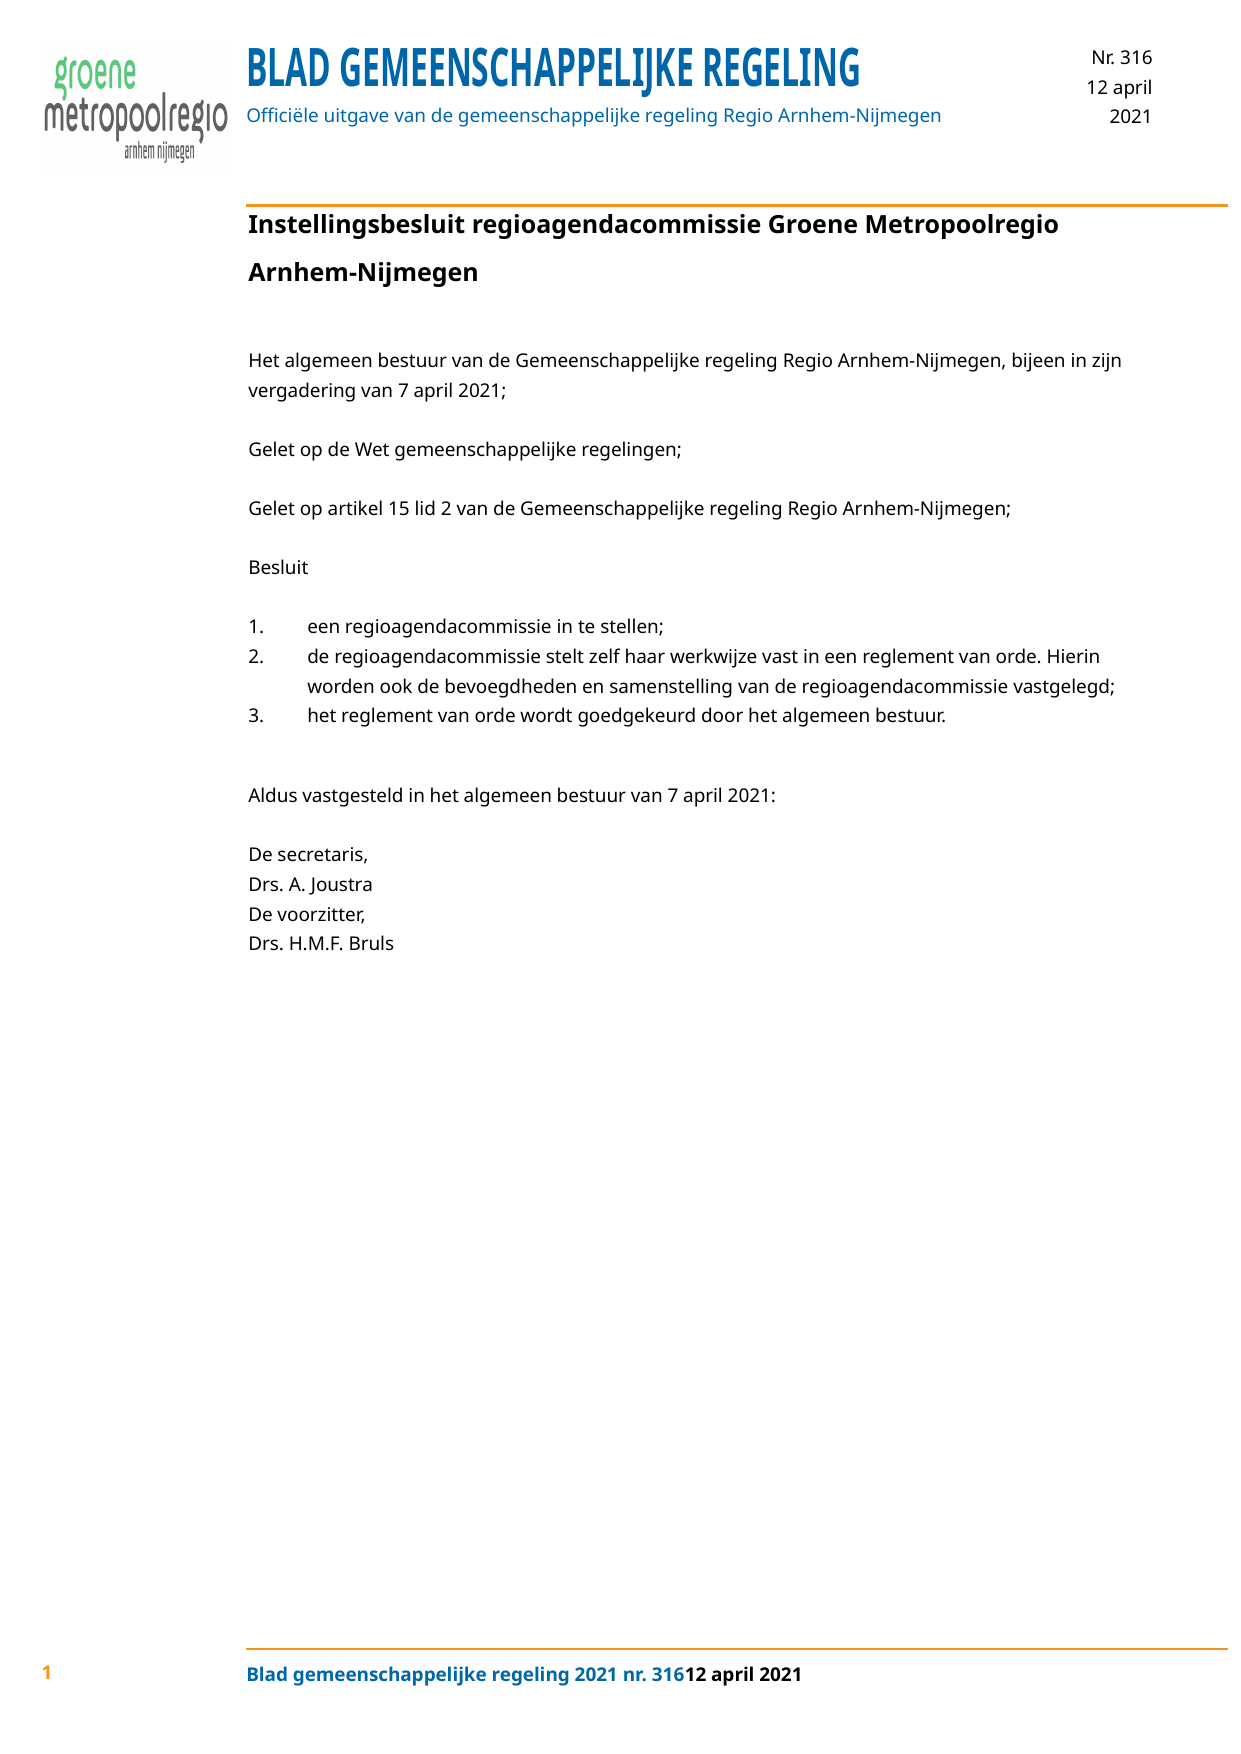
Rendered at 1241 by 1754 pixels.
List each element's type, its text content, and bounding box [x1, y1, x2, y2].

text Drs. H.M.F. Bruls [248, 930, 1152, 956]
text Besluit [248, 554, 1152, 580]
text Aldus vastgesteld in het algemeen bestuur van 7 april 2021: [248, 782, 1152, 808]
list het reglement van orde wordt goedgekeurd door het algemeen bestuur. [248, 702, 1152, 728]
text De secretaris, [248, 842, 1152, 867]
text Gelet op artikel 15 lid 2 van de Gemeenschappelijke regeling Regio Arnhem-Nijmegen; [248, 495, 1152, 521]
text Instellingsbesluit regioagendacommissie Groene Metropoolregio Arnhem-Nijmegen [248, 207, 1152, 288]
list de regioagendacommissie stelt zelf haar werkwijze vast in een reglement van orde. Hierin worden ook de bevoegdheden en samenstelling van de regioagendacommissie vastgelegd; [248, 643, 1152, 699]
text Gelet op de Wet gemeenschappelijke regelingen; [248, 436, 1152, 462]
picture [41, 47, 231, 172]
text Drs. A. Joustra [248, 871, 1152, 897]
text De voorzitter, [248, 901, 1152, 926]
text Het algemeen bestuur van de Gemeenschappelijke regeling Regio Arnhem-Nijmegen, bijeen in zijn vergadering van 7 april 2021; [248, 347, 1152, 403]
list een regioagendacommissie in te stellen; [248, 614, 1152, 639]
